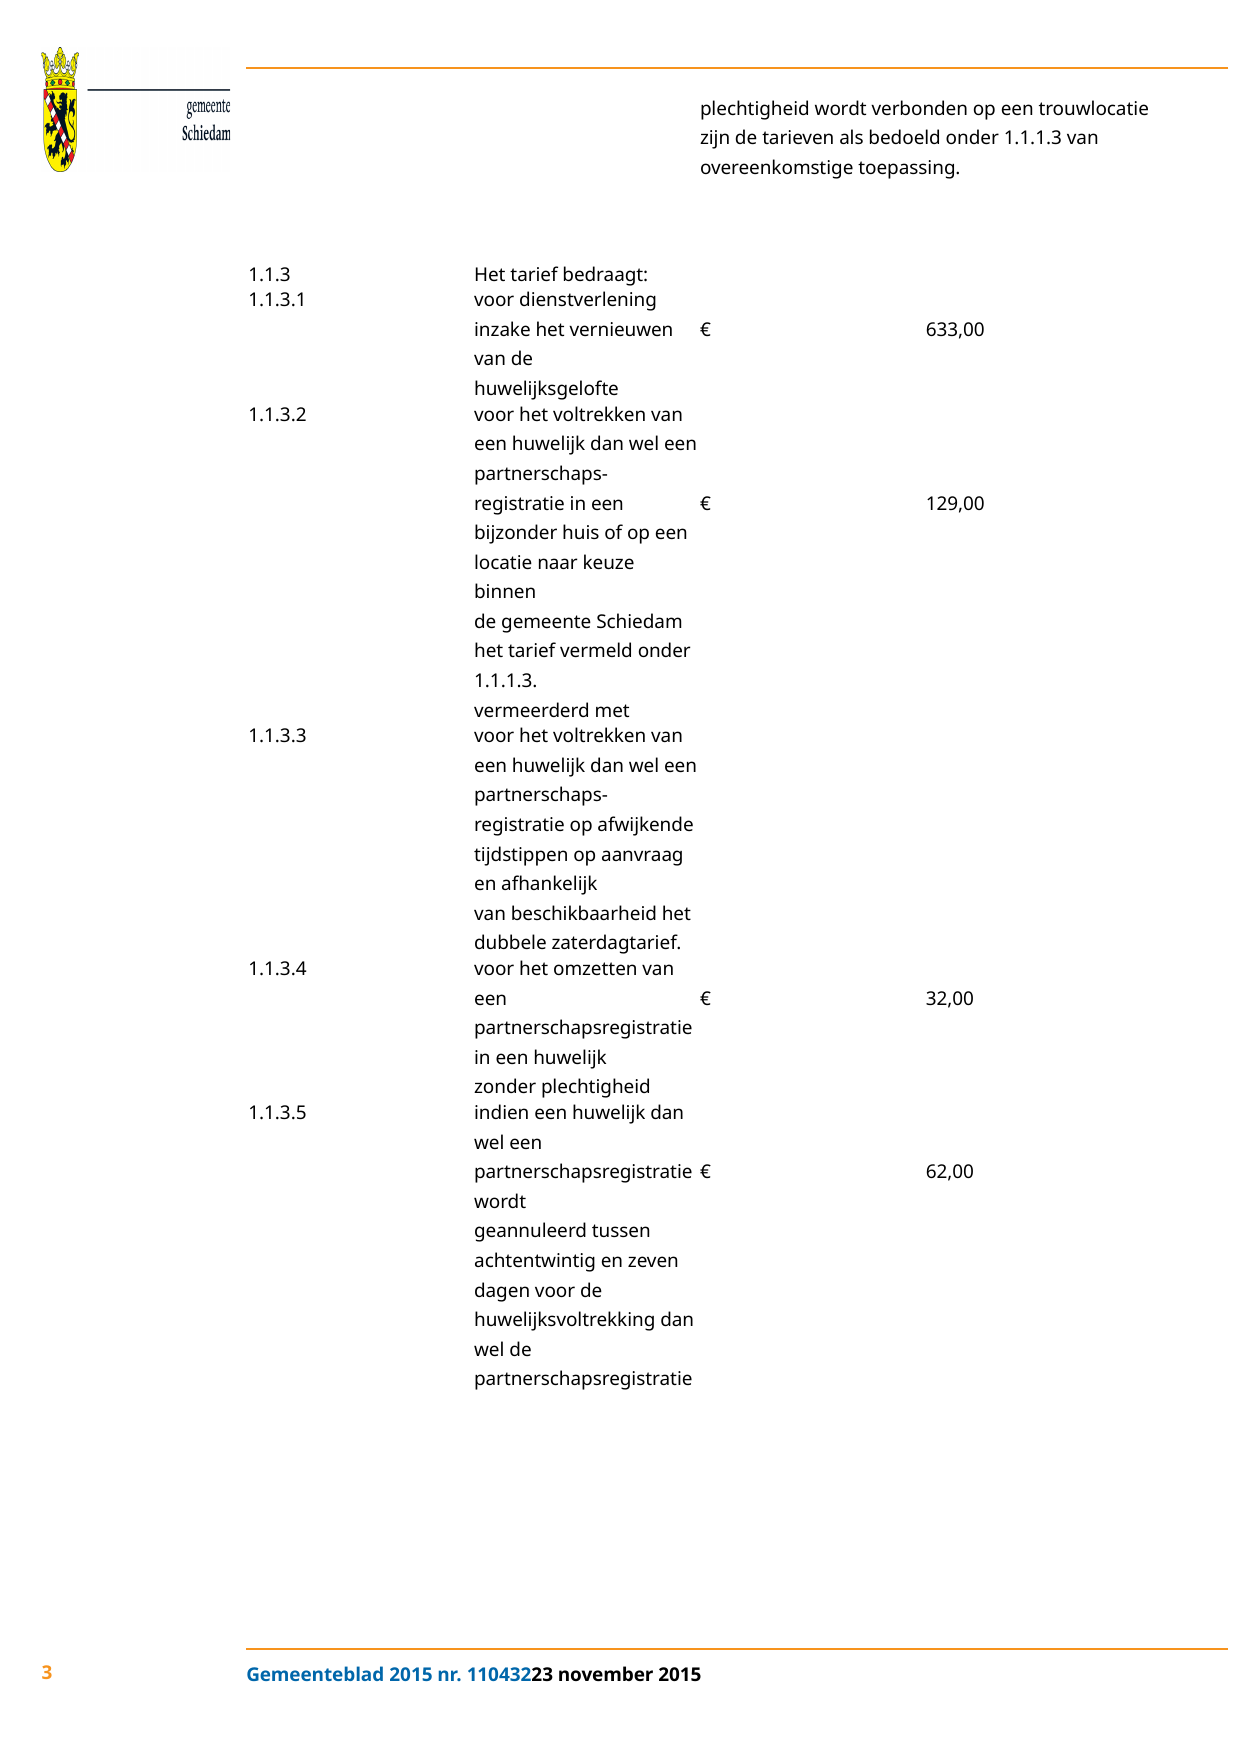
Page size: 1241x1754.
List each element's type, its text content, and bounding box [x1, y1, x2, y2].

table_cell [926, 723, 1152, 955]
table_cell 633,00 [926, 286, 1152, 401]
table_cell 1.1.3.3 [248, 723, 474, 955]
table_cell voor het voltrekken van een huwelijk dan wel een partnerschaps- registratie in een bijzonder huis of op een locatie naar keuze binnen de gemeente Schiedam het tarief vermeld onder 1.1.1.3. vermeerderd met [474, 401, 700, 722]
table_cell 1.1.3.1 [248, 286, 474, 401]
table_cell indien een huwelijk dan wel een partnerschapsregistratie wordt geannuleerd tussen achtentwintig en zeven dagen voor de huwelijksvoltrekking dan wel de partnerschapsregistratie [474, 1099, 700, 1391]
table_header Het tarief bedraagt: [474, 261, 700, 286]
table_cell voor dienstverlening inzake het vernieuwen van de huwelijksgelofte [474, 286, 700, 401]
table_header [248, 95, 700, 180]
table_cell 129,00 [926, 401, 1152, 722]
table_cell € [700, 401, 926, 722]
table_cell [700, 723, 926, 955]
table_cell € [700, 955, 926, 1099]
table_header [700, 261, 926, 286]
picture [41, 47, 231, 172]
table_cell € [700, 286, 926, 401]
table_cell voor het omzetten van een partnerschapsregistratie in een huwelijk zonder plechtigheid [474, 955, 700, 1099]
table_cell voor het voltrekken van een huwelijk dan wel een partnerschaps- registratie op afwijkende tijdstippen op aanvraag en afhankelijk van beschikbaarheid het dubbele zaterdagtarief. [474, 723, 700, 955]
table_cell 62,00 [926, 1099, 1152, 1391]
table_header plechtigheid wordt verbonden op een trouwlocatie zijn de tarieven als bedoeld onder 1.1.1.3 van overeenkomstige toepassing. [700, 95, 1152, 180]
table_cell 1.1.3.2 [248, 401, 474, 722]
table_cell 1.1.3.4 [248, 955, 474, 1099]
table_header 1.1.3 [248, 261, 474, 286]
table_cell 1.1.3.5 [248, 1099, 474, 1391]
table_header [926, 261, 1152, 286]
table_cell 32,00 [926, 955, 1152, 1099]
table_cell € [700, 1099, 926, 1391]
